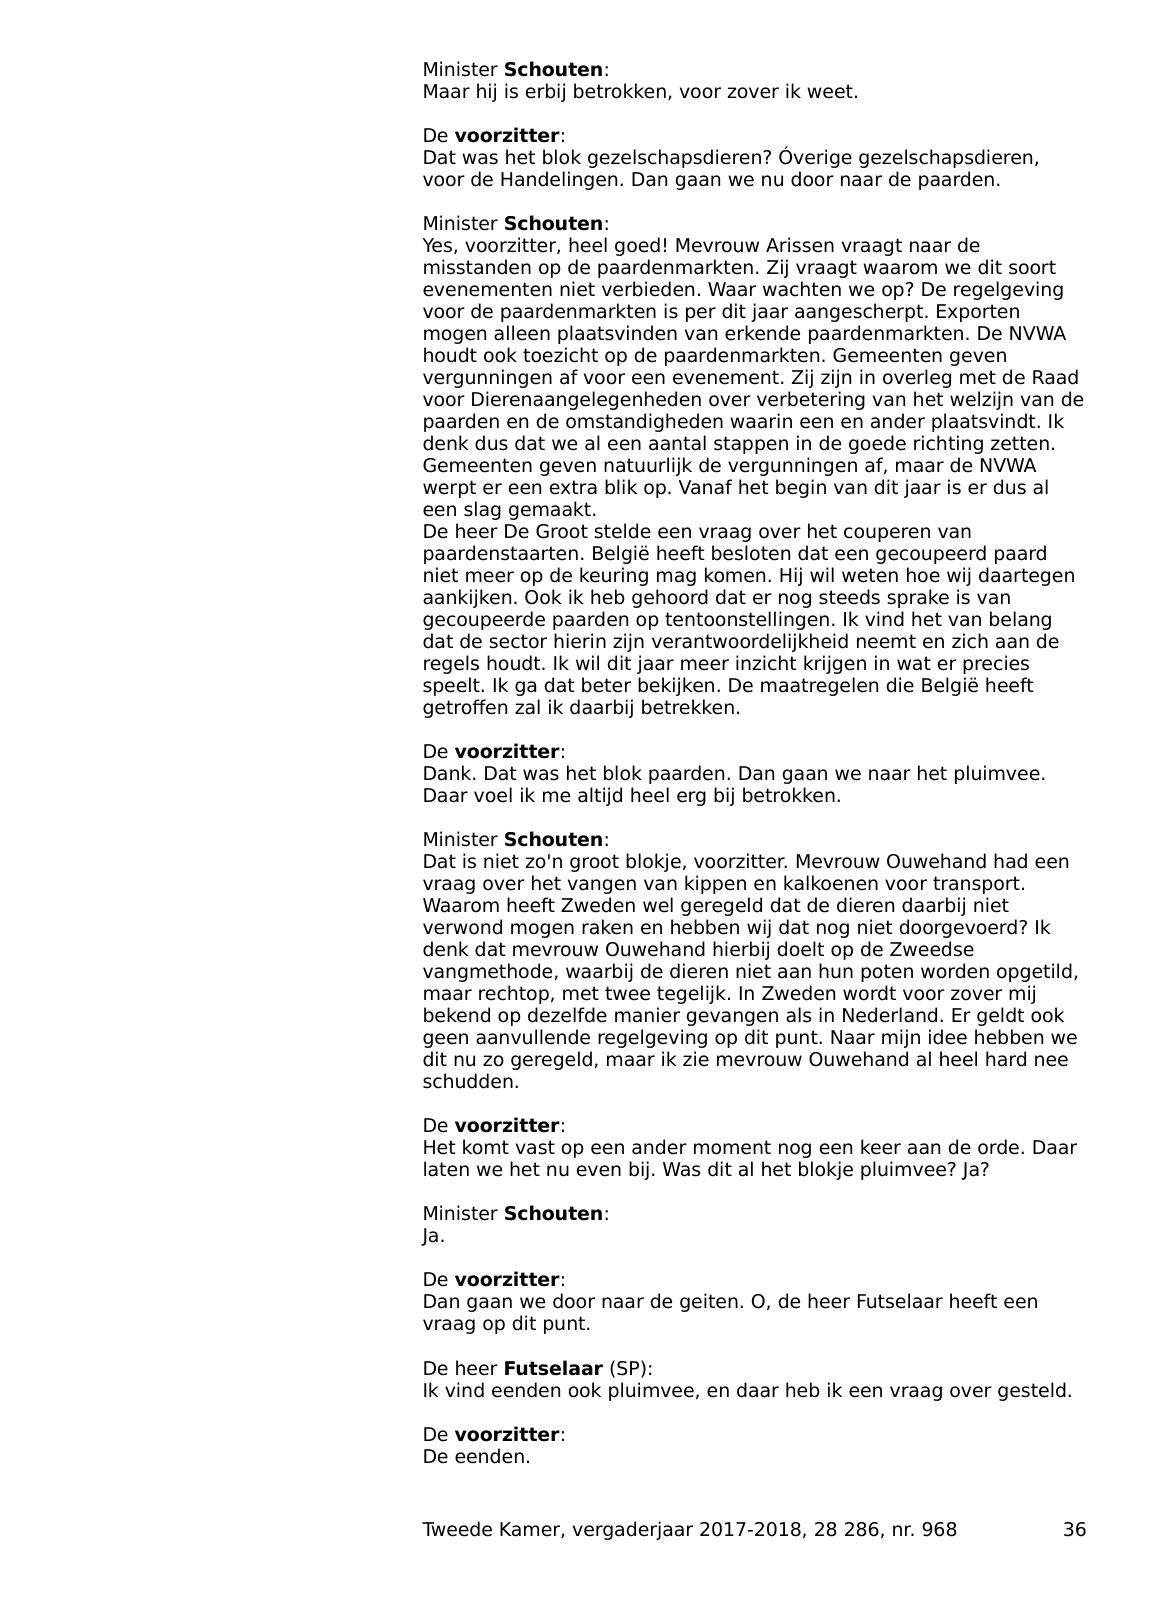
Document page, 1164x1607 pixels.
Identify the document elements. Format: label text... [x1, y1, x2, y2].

text Dat is niet zo'n groot blokje, voorzitter. Mevrouw Ouwehand had een vraag over het vangen van kippen en kalkoenen voor transport. Waarom heeft Zweden wel geregeld dat de dieren daarbij niet verwond mogen raken en hebben wij dat nog niet doorgevoerd? Ik denk dat mevrouw Ouwehand hierbij doelt op de Zweedse vangmethode, waarbij de dieren niet aan hun poten worden opgetild, maar rechtop, met twee tegelijk. In Zweden wordt voor zover mij bekend op dezelfde manier gevangen als in Nederland. Er geldt ook geen aanvullende regelgeving op dit punt. Naar mijn idee hebben we dit nu zo geregeld, maar ik zie mevrouw Ouwehand al heel hard nee schudden. [422, 851, 1087, 1093]
text Minister Schouten: [422, 59, 1087, 81]
text De heer Futselaar (SP): [422, 1357, 1087, 1379]
text Maar hij is erbij betrokken, voor zover ik weet. [422, 81, 1087, 103]
text Ja. [422, 1225, 1087, 1247]
text De voorzitter: [422, 1115, 1087, 1137]
text De eenden. [422, 1446, 1087, 1468]
text Minister Schouten: [422, 829, 1087, 851]
text Minister Schouten: [422, 213, 1087, 235]
text Ik vind eenden ook pluimvee, en daar heb ik een vraag over gesteld. [422, 1379, 1087, 1401]
text Yes, voorzitter, heel goed! Mevrouw Arissen vraagt naar de misstanden op de paardenmarkten. Zij vraagt waarom we dit soort evenementen niet verbieden. Waar wachten we op? De regelgeving voor de paardenmarkten is per dit jaar aangescherpt. Exporten mogen alleen plaatsvinden van erkende paardenmarkten. De NVWA houdt ook toezicht op de paardenmarkten. Gemeenten geven vergunningen af voor een evenement. Zij zijn in overleg met de Raad voor Dierenaangelegenheden over verbetering van het welzijn van de paarden en de omstandigheden waarin een en ander plaatsvindt. Ik denk dus dat we al een aantal stappen in de goede richting zetten. Gemeenten geven natuurlijk de vergunningen af, maar de NVWA werpt er een extra blik op. Vanaf het begin van dit jaar is er dus al een slag gemaakt. [422, 235, 1087, 521]
text Minister Schouten: [422, 1203, 1087, 1225]
text De voorzitter: [422, 1269, 1087, 1291]
text Dan gaan we door naar de geiten. O, de heer Futselaar heeft een vraag op dit punt. [422, 1291, 1087, 1335]
text Dat was het blok gezelschapsdieren? Óverige gezelschapsdieren, voor de Handelingen. Dan gaan we nu door naar de paarden. [422, 147, 1087, 191]
text De voorzitter: [422, 125, 1087, 147]
text Het komt vast op een ander moment nog een keer aan de orde. Daar laten we het nu even bij. Was dit al het blokje pluimvee? Ja? [422, 1137, 1087, 1181]
text Dank. Dat was het blok paarden. Dan gaan we naar het pluimvee. Daar voel ik me altijd heel erg bij betrokken. [422, 763, 1087, 807]
text De voorzitter: [422, 1424, 1087, 1446]
text De heer De Groot stelde een vraag over het couperen van paardenstaarten. België heeft besloten dat een gecoupeerd paard niet meer op de keuring mag komen. Hij wil weten hoe wij daartegen aankijken. Ook ik heb gehoord dat er nog steeds sprake is van gecoupeerde paarden op tentoonstellingen. Ik vind het van belang dat de sector hierin zijn verantwoordelijkheid neemt en zich aan de regels houdt. Ik wil dit jaar meer inzicht krijgen in wat er precies speelt. Ik ga dat beter bekijken. De maatregelen die België heeft getroffen zal ik daarbij betrekken. [422, 521, 1087, 719]
text De voorzitter: [422, 741, 1087, 763]
